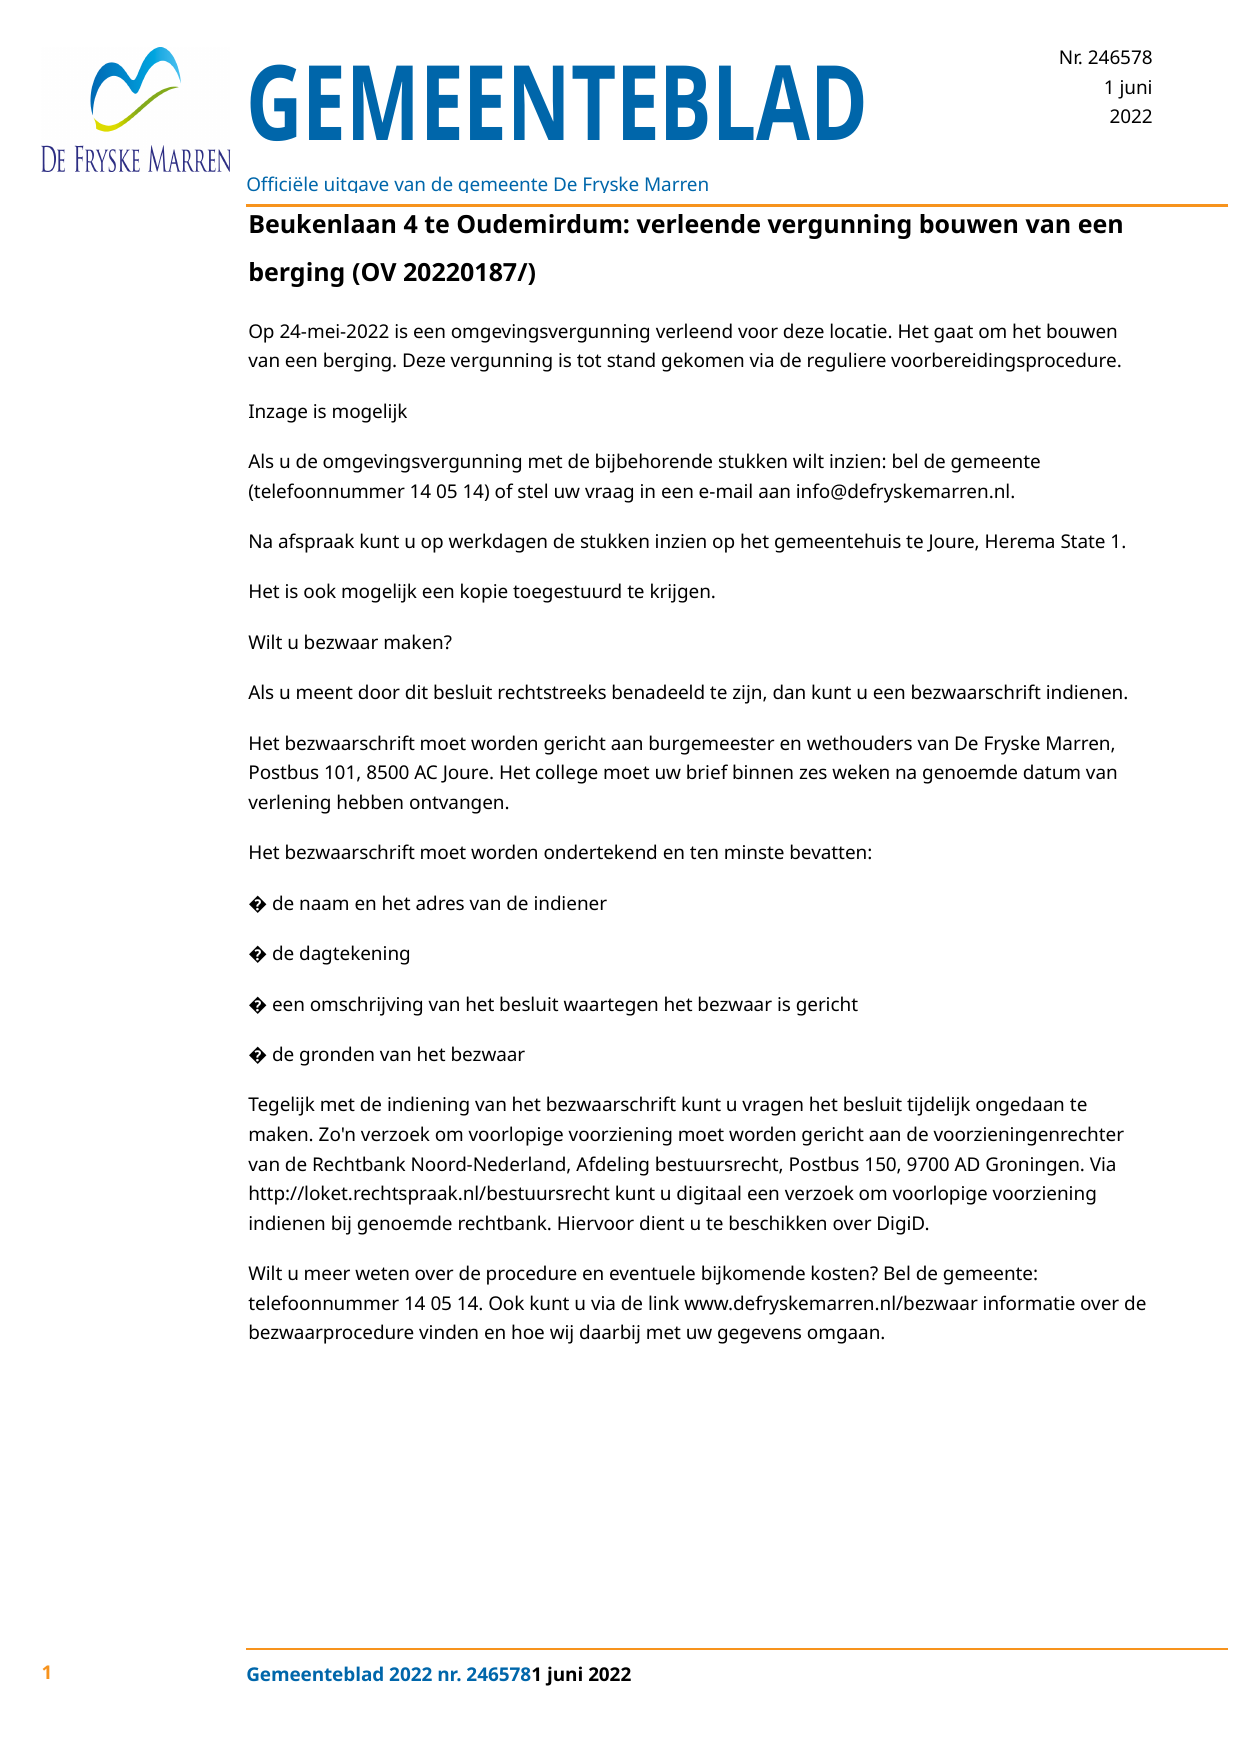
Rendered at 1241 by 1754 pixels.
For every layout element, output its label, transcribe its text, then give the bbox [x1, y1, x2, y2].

text Beukenlaan 4 te Oudemirdum: verleende vergunning bouwen van een berging (OV 20220187/) [248, 207, 1152, 288]
text Tegelijk met de indiening van het bezwaarschrift kunt u vragen het besluit tijdelijk ongedaan te maken. Zo'n verzoek om voorlopige voorziening moet worden gericht aan de voorzieningenrechter van de Rechtbank Noord-Nederland, Afdeling bestuursrecht, Postbus 150, 9700 AD Groningen. Via http://loket.rechtspraak.nl/bestuursrecht kunt u digitaal een verzoek om voorlopige voorziening indienen bij genoemde rechtbank. Hiervoor dient u te beschikken over DigiD. [248, 1092, 1152, 1236]
picture [41, 47, 231, 172]
text � een omschrijving van het besluit waartegen het bezwaar is gericht [248, 991, 1152, 1017]
text Als u meent door dit besluit rechtstreeks benadeeld te zijn, dan kunt u een bezwaarschrift indienen. [248, 679, 1152, 705]
text Het bezwaarschrift moet worden gericht aan burgemeester en wethouders van De Fryske Marren, Postbus 101, 8500 AC Joure. Het college moet uw brief binnen zes weken na genoemde datum van verlening hebben ontvangen. [248, 730, 1152, 815]
text � de naam en het adres van de indiener [248, 890, 1152, 916]
text � de dagtekening [248, 940, 1152, 966]
text Wilt u meer weten over de procedure en eventuele bijkomende kosten? Bel de gemeente: telefoonnummer 14 05 14. Ook kunt u via de link www.defryskemarren.nl/bezwaar informatie over de bezwaarprocedure vinden en hoe wij daarbij met uw gegevens omgaan. [248, 1260, 1152, 1345]
text Inzage is mogelijk [248, 398, 1152, 424]
text Als u de omgevingsvergunning met de bijbehorende stukken wilt inzien: bel de gemeente (telefoonnummer 14 05 14) of stel uw vraag in een e-mail aan info@defryskemarren.nl. [248, 448, 1152, 504]
text Na afspraak kunt u op werkdagen de stukken inzien op het gemeentehuis te Joure, Herema State 1. [248, 528, 1152, 554]
text Het bezwaarschrift moet worden ondertekend en ten minste bevatten: [248, 839, 1152, 865]
text Wilt u bezwaar maken? [248, 629, 1152, 655]
text Op 24-mei-2022 is een omgevingsvergunning verleend voor deze locatie. Het gaat om het bouwen van een berging. Deze vergunning is tot stand gekomen via de reguliere voorbereidingsprocedure. [248, 318, 1152, 373]
text � de gronden van het bezwaar [248, 1041, 1152, 1067]
text Het is ook mogelijk een kopie toegestuurd te krijgen. [248, 579, 1152, 604]
